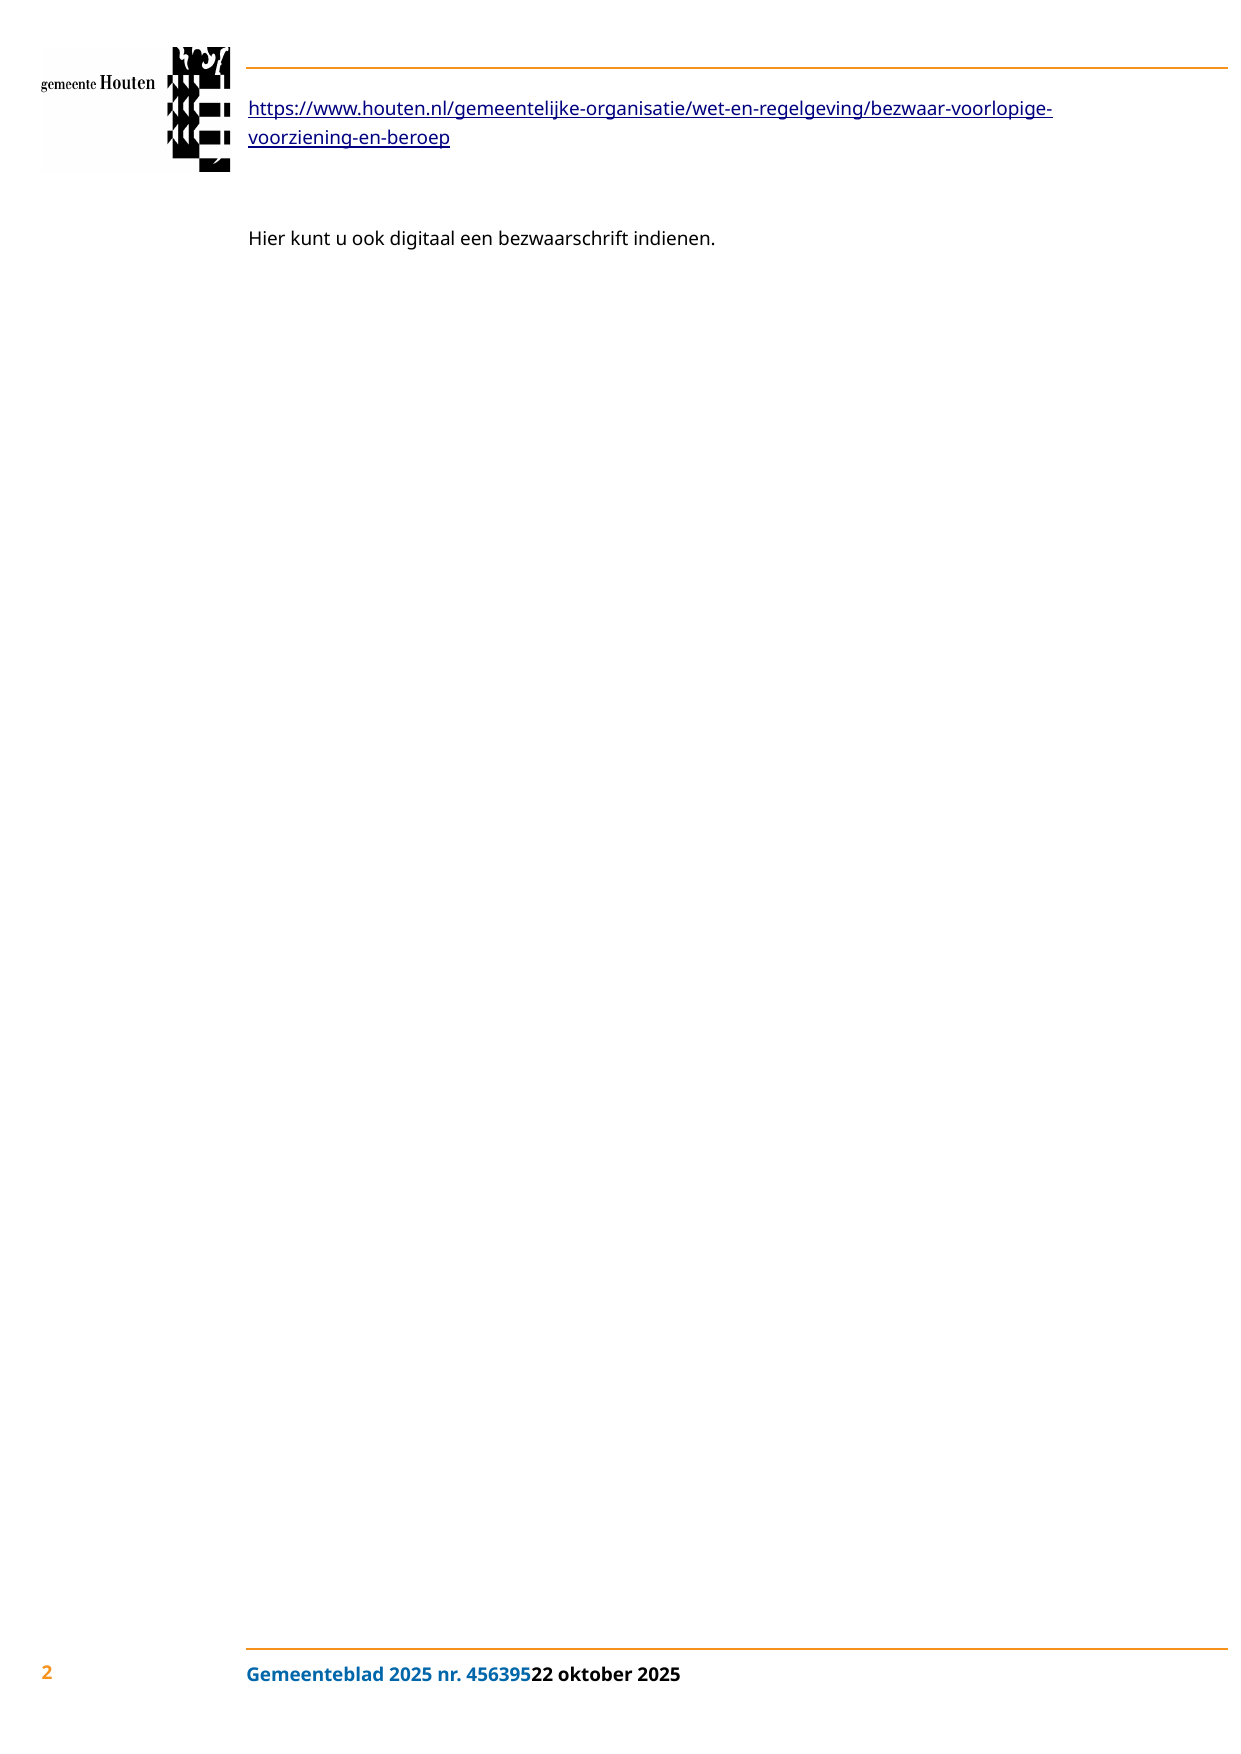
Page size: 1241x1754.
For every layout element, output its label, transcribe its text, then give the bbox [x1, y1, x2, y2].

text https://www.houten.nl/gemeentelijke-organisatie/wet-en-regelgeving/bezwaar-voorlopige-voorziening-en-beroep [248, 95, 1152, 150]
text Hier kunt u ook digitaal een bezwaarschrift indienen. [248, 225, 1152, 251]
picture [41, 47, 231, 172]
